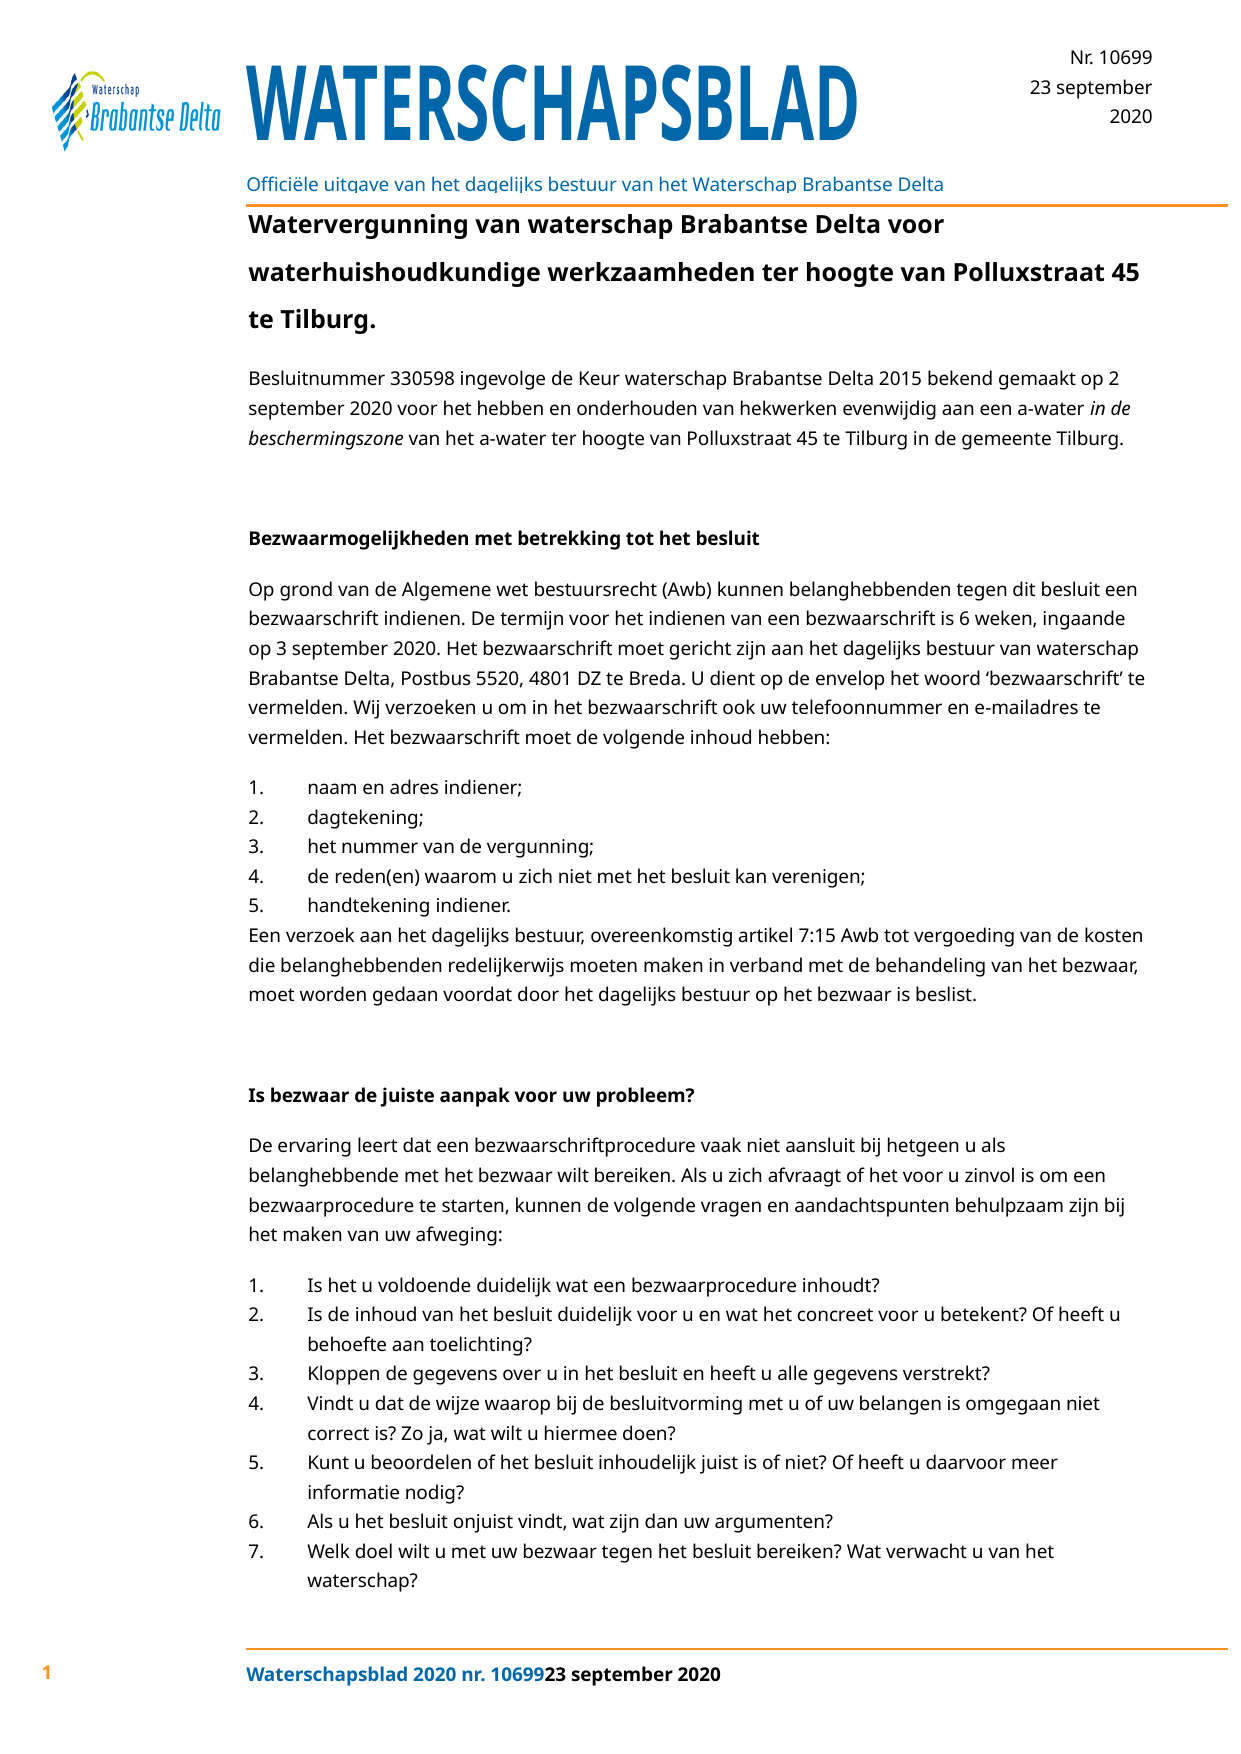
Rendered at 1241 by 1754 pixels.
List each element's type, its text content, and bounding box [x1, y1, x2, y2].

list dagtekening; [248, 804, 1152, 829]
list het nummer van de vergunning; [248, 833, 1152, 859]
list Is de inhoud van het besluit duidelijk voor u en wat het concreet voor u betekent? Of heeft u behoefte aan toelichting? [248, 1301, 1152, 1357]
text De ervaring leert dat een bezwaarschriftprocedure vaak niet aansluit bij hetgeen u als belanghebbende met het bezwaar wilt bereiken. Als u zich afvraagt of het voor u zinvol is om een bezwaarprocedure te starten, kunnen de volgende vragen en aandachtspunten behulpzaam zijn bij het maken van uw afweging: [248, 1133, 1152, 1247]
list Vindt u dat de wijze waarop bij de besluitvorming met u of uw belangen is omgegaan niet correct is? Zo ja, wat wilt u hiermee doen? [248, 1390, 1152, 1445]
list Welk doel wilt u met uw bezwaar tegen het besluit bereiken? Wat verwacht u van het waterschap? [248, 1538, 1152, 1593]
list Kloppen de gegevens over u in het besluit en heeft u alle gegevens verstrekt? [248, 1361, 1152, 1386]
list handtekening indiener. [248, 893, 1152, 918]
text Bezwaarmogelijkheden met betrekking tot het besluit [248, 526, 1152, 551]
list Is het u voldoende duidelijk wat een bezwaarprocedure inhoudt? [248, 1272, 1152, 1297]
list de reden(en) waarom u zich niet met het besluit kan verenigen; [248, 863, 1152, 889]
text Is bezwaar de juiste aanpak voor uw probleem? [248, 1082, 1152, 1108]
text Op grond van de Algemene wet bestuursrecht (Awb) kunnen belanghebbenden tegen dit besluit een bezwaarschrift indienen. De termijn voor het indienen van een bezwaarschrift is 6 weken, ingaande op 3 september 2020. Het bezwaarschrift moet gericht zijn aan het dagelijks bestuur van waterschap Brabantse Delta, Postbus 5520, 4801 DZ te Breda. U dient op de envelop het woord ‘bezwaarschrift’ te vermelden. Wij verzoeken u om in het bezwaarschrift ook uw telefoonnummer en e‑mailadres te vermelden. Het bezwaarschrift moet de volgende inhoud hebben: [248, 576, 1152, 749]
list Kunt u beoordelen of het besluit inhoudelijk juist is of niet? Of heeft u daarvoor meer informatie nodig? [248, 1449, 1152, 1504]
text Watervergunning van waterschap Brabantse Delta voor waterhuishoudkundige werkzaamheden ter hoogte van Polluxstraat 45 te Tilburg. [248, 207, 1152, 336]
text Een verzoek aan het dagelijks bestuur, overeenkomstig artikel 7:15 Awb tot vergoeding van de kosten die belanghebbenden redelijkerwijs moeten maken in verband met de behandeling van het bezwaar, moet worden gedaan voordat door het dagelijks bestuur op het bezwaar is beslist. [248, 922, 1152, 1007]
picture [41, 47, 231, 172]
list naam en adres indiener; [248, 774, 1152, 800]
list Als u het besluit onjuist vindt, wat zijn dan uw argumenten? [248, 1508, 1152, 1534]
text Besluitnummer 330598 ingevolge de Keur waterschap Brabantse Delta 2015 bekend gemaakt op 2 september 2020 voor het hebben en onderhouden van hekwerken evenwijdig aan een a-water in de beschermingszone van het a-water ter hoogte van Polluxstraat 45 te Tilburg in de gemeente Tilburg. [248, 366, 1152, 450]
